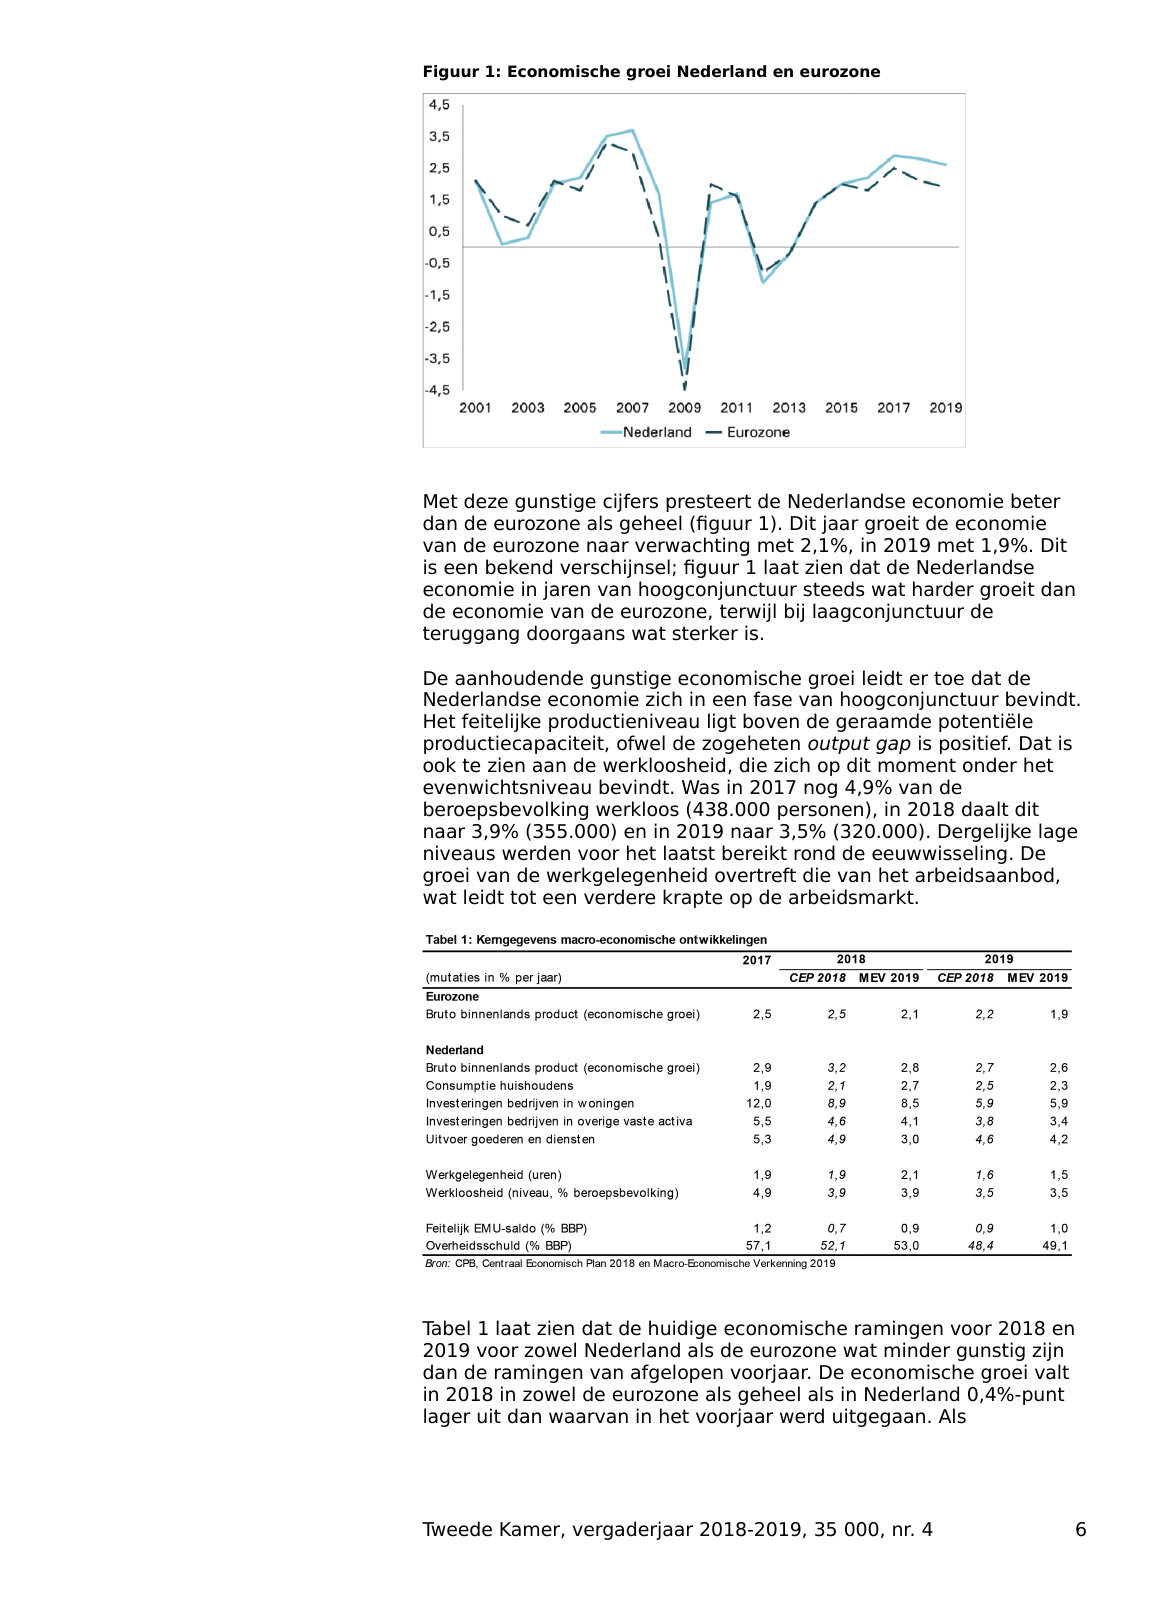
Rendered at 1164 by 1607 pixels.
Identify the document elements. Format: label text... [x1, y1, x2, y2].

text Met deze gunstige cijfers presteert de Nederlandse economie beter dan de eurozone als geheel (figuur 1). Dit jaar groeit de economie van de eurozone naar verwachting met 2,1%, in 2019 met 1,9%. Dit is een bekend verschijnsel; figuur 1 laat zien dat de Nederlandse economie in jaren van hoogconjunctuur steeds wat harder groeit dan de economie van de eurozone, terwijl bij laagconjunctuur de teruggang doorgaans wat sterker is. [422, 491, 1087, 645]
text Figuur 1: Economische groei Nederland en eurozone [422, 63, 966, 81]
text De aanhoudende gunstige economische groei leidt er toe dat de Nederlandse economie zich in een fase van hoogconjunctuur bevindt. Het feitelijke productieniveau ligt boven de geraamde potentiële productiecapaciteit, ofwel de zogeheten output gap is positief. Dat is ook te zien aan de werkloosheid, die zich op dit moment onder het evenwichtsniveau bevindt. Was in 2017 nog 4,9% van de beroepsbevolking werkloos (438.000 personen), in 2018 daalt dit naar 3,9% (355.000) en in 2019 naar 3,5% (320.000). Dergelijke lage niveaus werden voor het laatst bereikt rond de eeuwwisseling. De groei van de werkgelegenheid overtreft die van het arbeidsaanbod, wat leidt tot een verdere krapte op de arbeidsmarkt. [422, 667, 1087, 909]
picture [422, 92, 966, 448]
picture [422, 931, 1072, 1274]
text Tabel 1 laat zien dat de huidige economische ramingen voor 2018 en 2019 voor zowel Nederland als de eurozone wat minder gunstig zijn dan de ramingen van afgelopen voorjaar. De economische groei valt in 2018 in zowel de eurozone als geheel als in Nederland 0,4%-punt lager uit dan waarvan in het voorjaar werd uitgegaan. Als [422, 1318, 1087, 1428]
